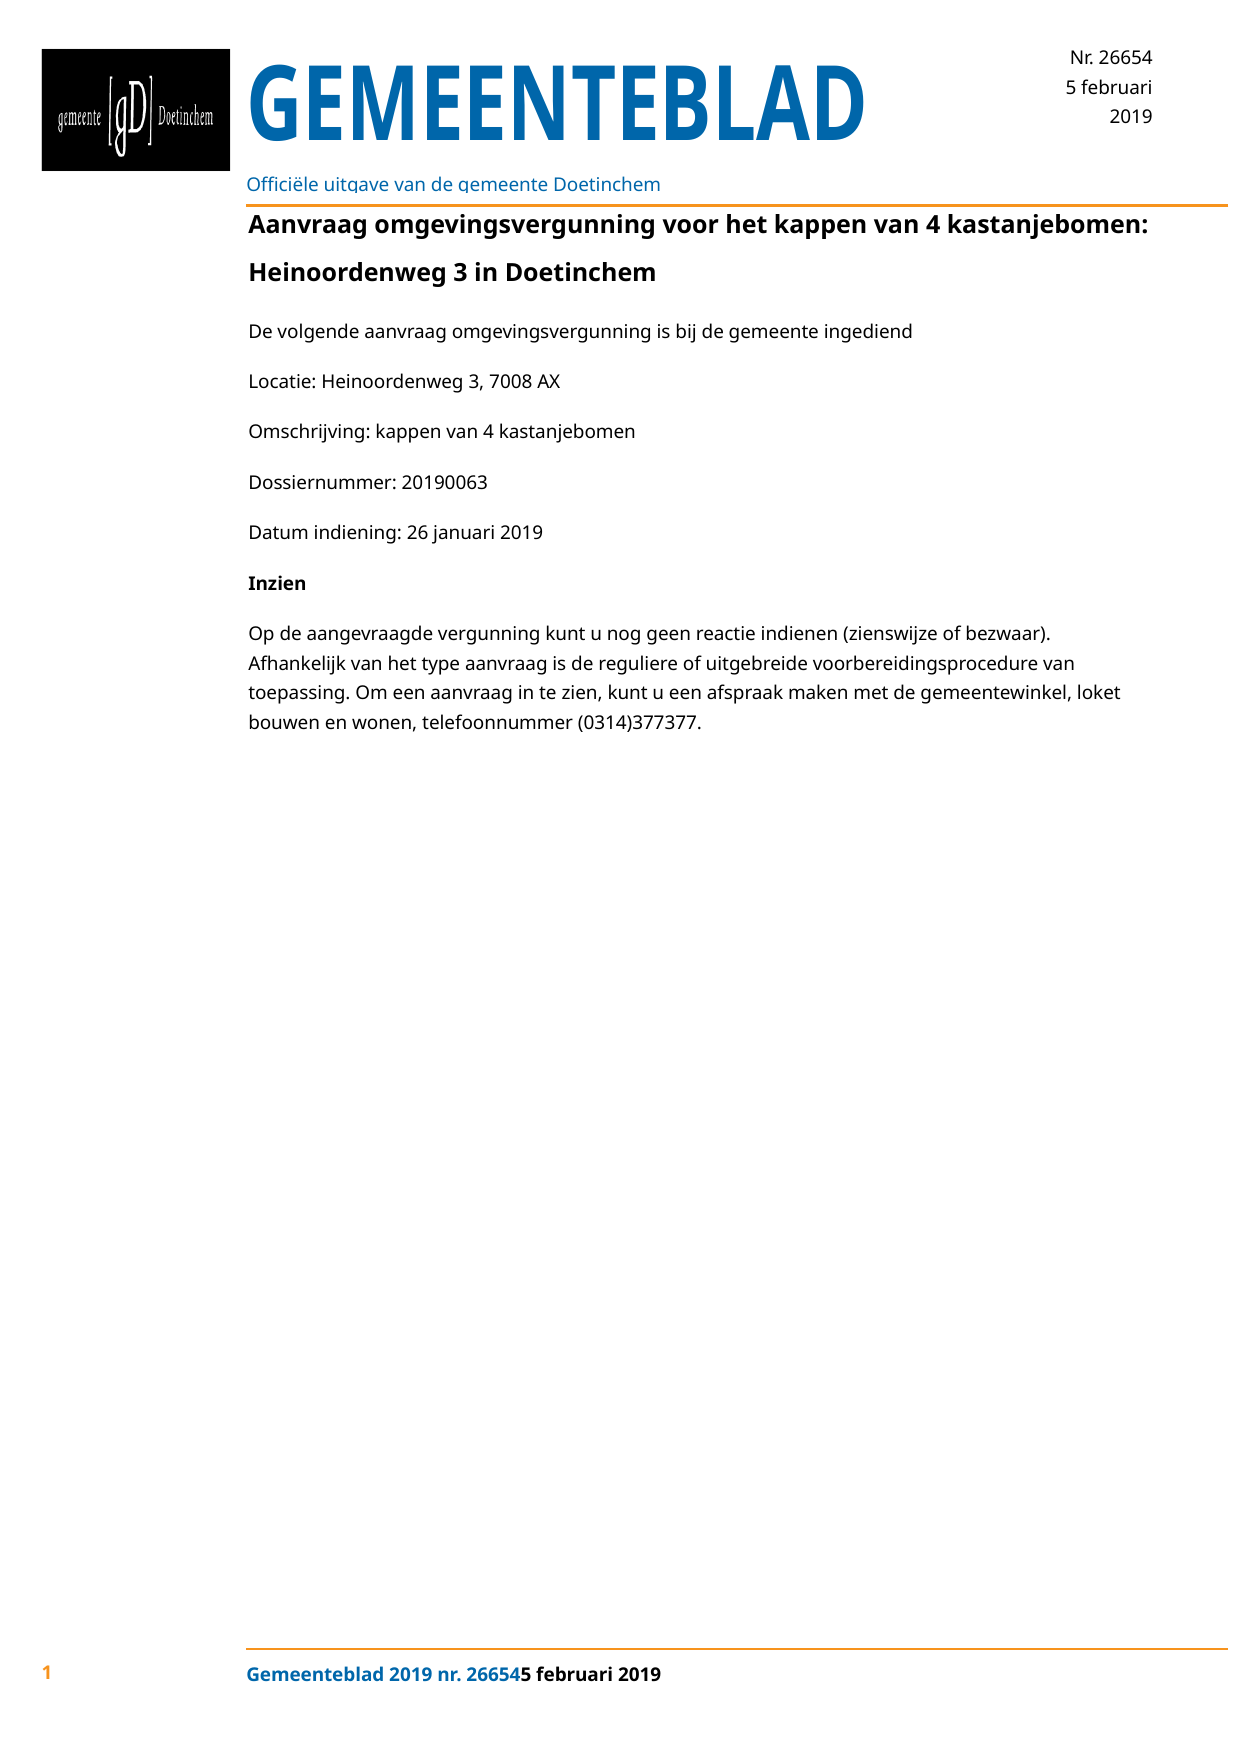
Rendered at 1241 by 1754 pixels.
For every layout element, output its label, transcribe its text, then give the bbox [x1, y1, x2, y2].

text Datum indiening: 26 januari 2019 [248, 519, 1152, 545]
text Omschrijving: kappen van 4 kastanjebomen [248, 419, 1152, 444]
picture [41, 47, 231, 172]
text Op de aangevraagde vergunning kunt u nog geen reactie indienen (zienswijze of bezwaar). Afhankelijk van het type aanvraag is de reguliere of uitgebreide voorbereidingsprocedure van toepassing. Om een aanvraag in te zien, kunt u een afspraak maken met de gemeentewinkel, loket bouwen en wonen, telefoonnummer (0314)377377. [248, 620, 1152, 735]
text Aanvraag omgevingsvergunning voor het kappen van 4 kastanjebomen: Heinoordenweg 3 in Doetinchem [248, 207, 1152, 288]
text De volgende aanvraag omgevingsvergunning is bij de gemeente ingediend [248, 318, 1152, 344]
text Dossiernummer: 20190063 [248, 469, 1152, 495]
text Inzien [248, 570, 1152, 596]
text Locatie: Heinoordenweg 3, 7008 AX [248, 368, 1152, 394]
